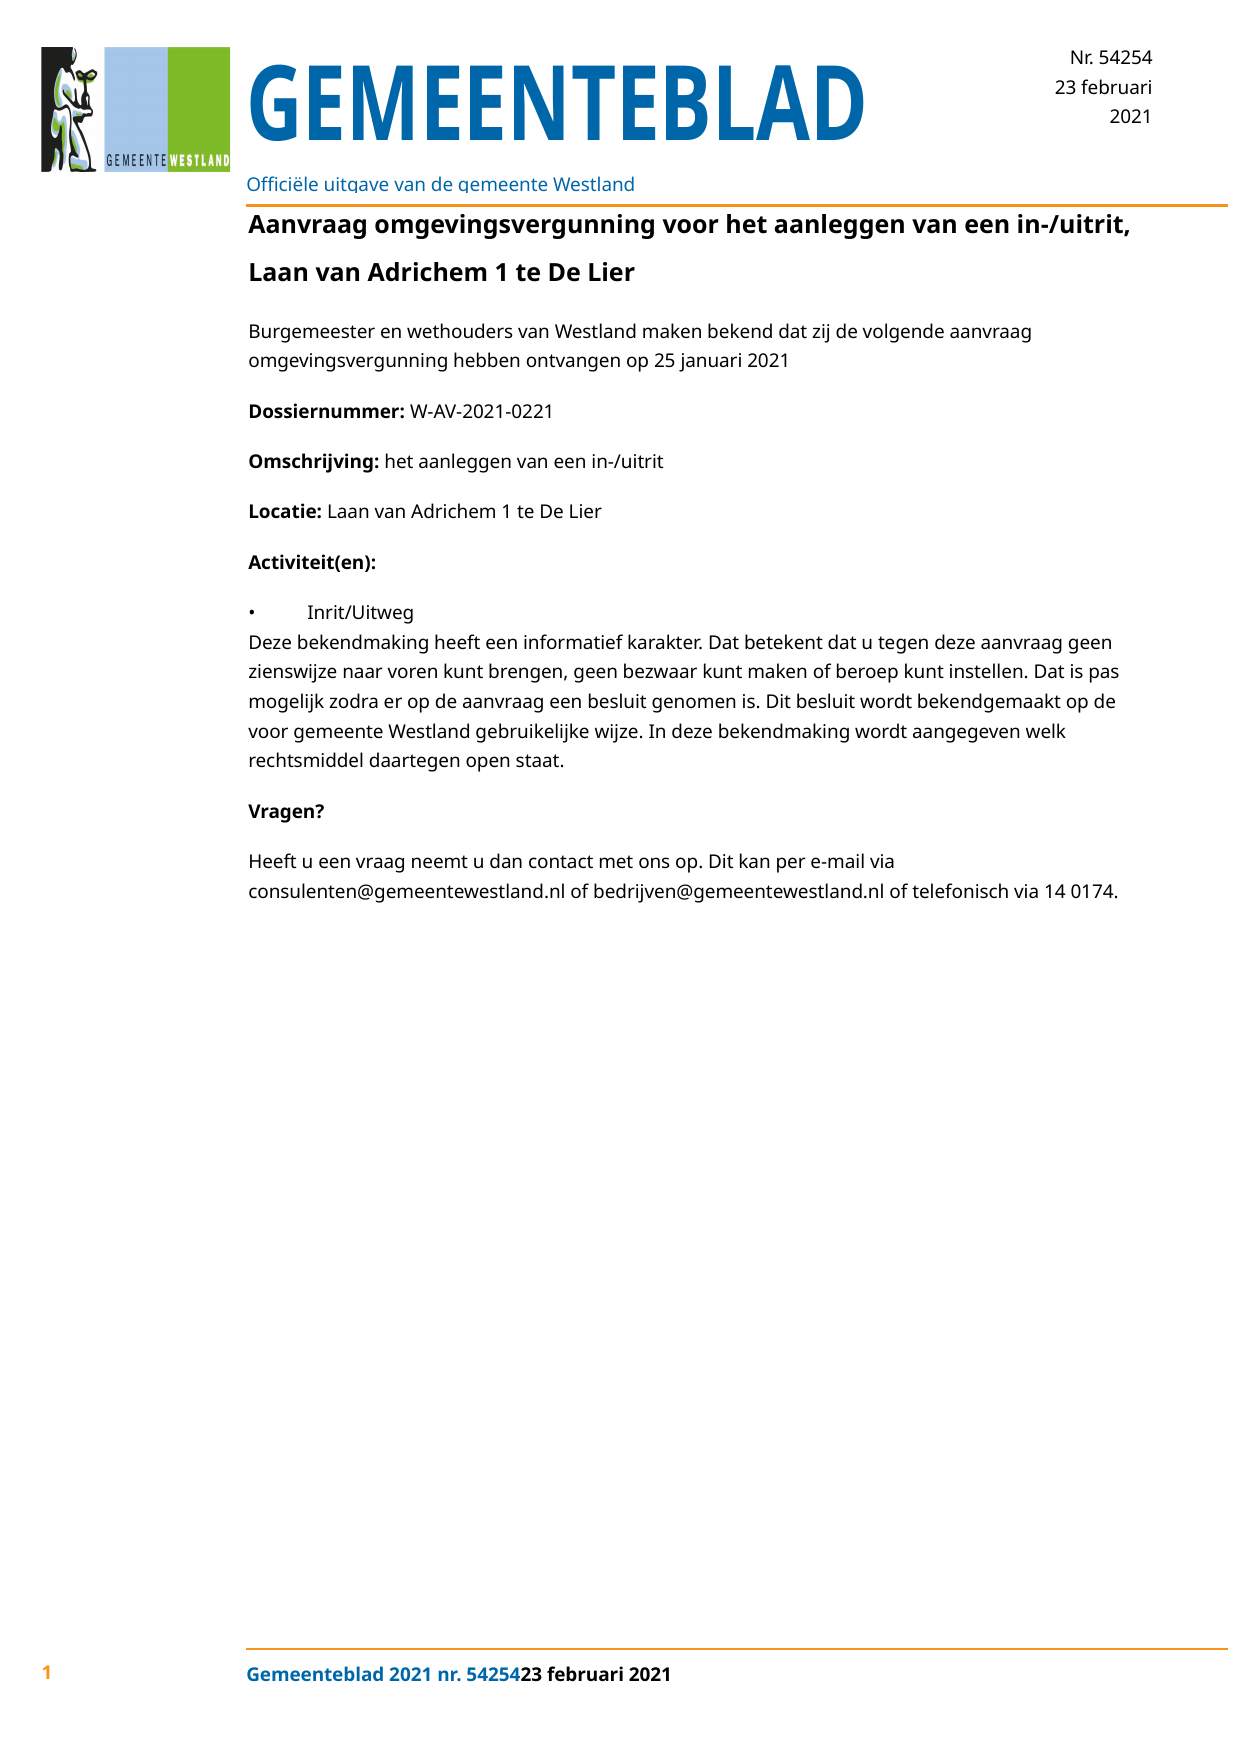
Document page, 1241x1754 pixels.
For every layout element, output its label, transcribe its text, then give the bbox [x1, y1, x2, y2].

text Heeft u een vraag neemt u dan contact met ons op. Dit kan per e-mail via consulenten@gemeentewestland.nl of bedrijven@gemeentewestland.nl of telefonisch via 14 0174. [248, 848, 1152, 904]
text Activiteit(en): [248, 549, 1152, 575]
picture [41, 47, 231, 172]
text Locatie: Laan van Adrichem 1 te De Lier [248, 499, 1152, 524]
text Deze bekendmaking heeft een informatief karakter. Dat betekent dat u tegen deze aanvraag geen zienswijze naar voren kunt brengen, geen bezwaar kunt maken of beroep kunt instellen. Dat is pas mogelijk zodra er op de aanvraag een besluit genomen is. Dit besluit wordt bekendgemaakt op de voor gemeente Westland gebruikelijke wijze. In deze bekendmaking wordt aangegeven welk rechtsmiddel daartegen open staat. [248, 629, 1152, 773]
text Burgemeester en wethouders van Westland maken bekend dat zij de volgende aanvraag omgevingsvergunning hebben ontvangen op 25 januari 2021 [248, 318, 1152, 373]
text Vragen? [248, 798, 1152, 824]
text Omschrijving: het aanleggen van een in-/uitrit [248, 448, 1152, 474]
list Inrit/Uitweg [248, 599, 1152, 625]
text Aanvraag omgevingsvergunning voor het aanleggen van een in-/uitrit, Laan van Adrichem 1 te De Lier [248, 207, 1152, 288]
text Dossiernummer: W-AV-2021-0221 [248, 398, 1152, 424]
